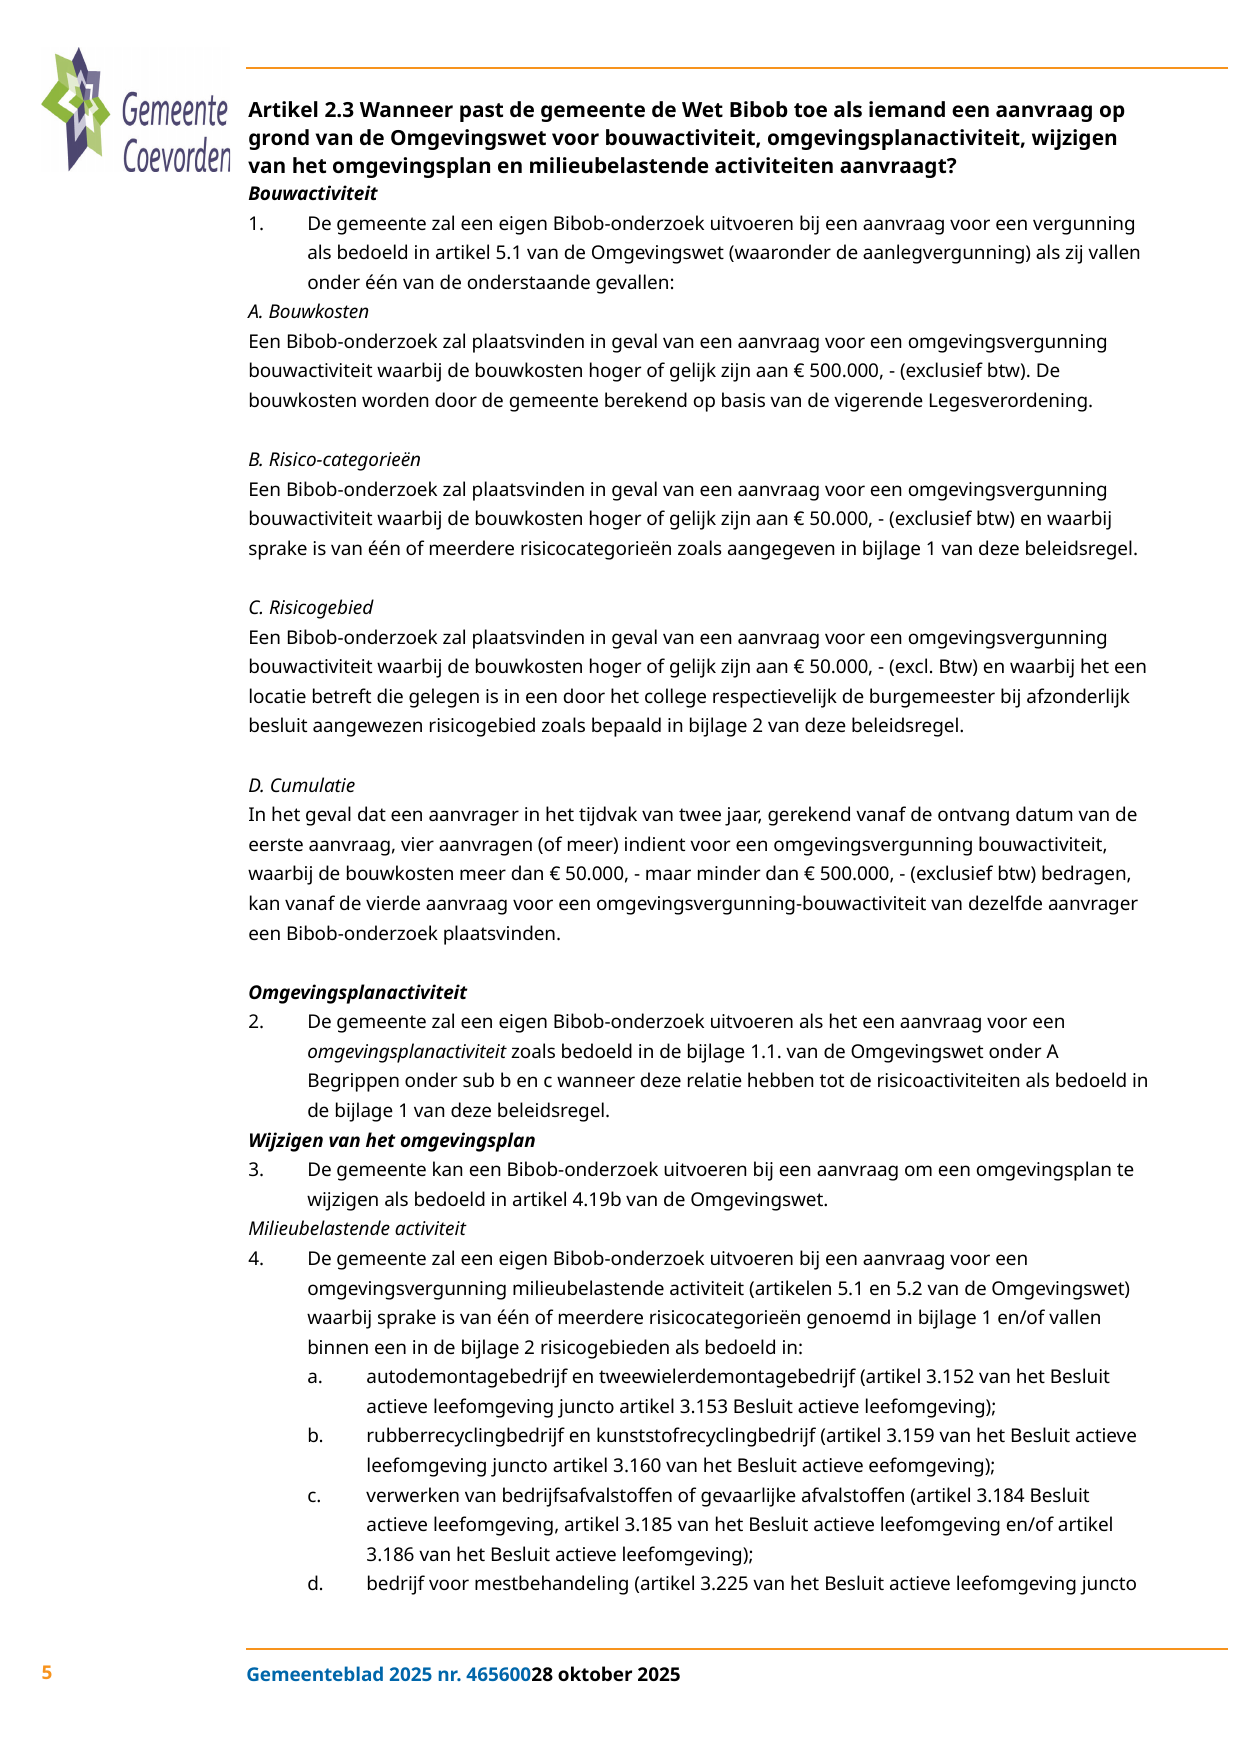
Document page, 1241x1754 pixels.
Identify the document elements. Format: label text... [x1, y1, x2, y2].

text Een Bibob-onderzoek zal plaatsvinden in geval van een aanvraag voor een omgevingsvergunning bouwactiviteit waarbij de bouwkosten hoger of gelijk zijn aan € 50.000, - (exclusief btw) en waarbij sprake is van één of meerdere risicocategorieën zoals aangegeven in bijlage 1 van deze beleidsregel. [248, 476, 1152, 561]
list rubberrecyclingbedrijf en kunststofrecyclingbedrijf (artikel 3.159 van het Besluit actieve leefomgeving juncto artikel 3.160 van het Besluit actieve eefomgeving); [307, 1423, 1152, 1478]
list De gemeente zal een eigen Bibob-onderzoek uitvoeren bij een aanvraag voor een vergunning als bedoeld in artikel 5.1 van de Omgevingswet (waaronder de aanlegvergunning) als zij vallen onder één van de onderstaande gevallen: [248, 210, 1152, 294]
text A. Bouwkosten [248, 298, 1152, 324]
text Wijzigen van het omgevingsplan [248, 1127, 1152, 1152]
list De gemeente zal een eigen Bibob-onderzoek uitvoeren bij een aanvraag voor een omgevingsvergunning milieubelastende activiteit (artikelen 5.1 en 5.2 van de Omgevingswet) waarbij sprake is van één of meerdere risicocategorieën genoemd in bijlage 1 en/of vallen binnen een in de bijlage 2 risicogebieden als bedoeld in: [248, 1245, 1152, 1359]
text In het geval dat een aanvrager in het tijdvak van twee jaar, gerekend vanaf de ontvang datum van de eerste aanvraag, vier aanvragen (of meer) indient voor een omgevingsvergunning bouwactiviteit, waarbij de bouwkosten meer dan € 50.000, - maar minder dan € 500.000, - (exclusief btw) bedragen, kan vanaf de vierde aanvraag voor een omgevingsvergunning-bouwactiviteit van dezelfde aanvrager een Bibob-onderzoek plaatsvinden. [248, 801, 1152, 945]
text Bouwactiviteit [248, 180, 1152, 206]
text D. Cumulatie [248, 772, 1152, 797]
list De gemeente zal een eigen Bibob-onderzoek uitvoeren als het een aanvraag voor een omgevingsplanactiviteit zoals bedoeld in de bijlage 1.1. van de Omgevingswet onder A Begrippen onder sub b en c wanneer deze relatie hebben tot de risicoactiviteiten als bedoeld in de bijlage 1 van deze beleidsregel. [248, 1008, 1152, 1123]
picture [41, 47, 231, 172]
text Omgevingsplanactiviteit [248, 979, 1152, 1004]
text Artikel 2.3 Wanneer past de gemeente de Wet Bibob toe als iemand een aanvraag op grond van de Omgevingswet voor bouwactiviteit, omgevingsplanactiviteit, wijzigen van het omgevingsplan en milieubelastende activiteiten aanvraagt? [248, 95, 1152, 180]
list verwerken van bedrijfsafvalstoffen of gevaarlijke afvalstoffen (artikel 3.184 Besluit actieve leefomgeving, artikel 3.185 van het Besluit actieve leefomgeving en/of artikel 3.186 van het Besluit actieve leefomgeving); [307, 1482, 1152, 1567]
list De gemeente kan een Bibob-onderzoek uitvoeren bij een aanvraag om een omgevingsplan te wijzigen als bedoeld in artikel 4.19b van de Omgevingswet. [248, 1156, 1152, 1212]
list bedrijf voor mestbehandeling (artikel 3.225 van het Besluit actieve leefomgeving juncto [307, 1571, 1152, 1596]
text Milieubelastende activiteit [248, 1216, 1152, 1241]
text C. Risicogebied [248, 594, 1152, 620]
list autodemontagebedrijf en tweewielerdemontagebedrijf (artikel 3.152 van het Besluit actieve leefomgeving juncto artikel 3.153 Besluit actieve leefomgeving); [307, 1363, 1152, 1419]
text Een Bibob-onderzoek zal plaatsvinden in geval van een aanvraag voor een omgevingsvergunning bouwactiviteit waarbij de bouwkosten hoger of gelijk zijn aan € 50.000, - (excl. Btw) en waarbij het een locatie betreft die gelegen is in een door het college respectievelijk de burgemeester bij afzonderlijk besluit aangewezen risicogebied zoals bepaald in bijlage 2 van deze beleidsregel. [248, 624, 1152, 738]
text Een Bibob-onderzoek zal plaatsvinden in geval van een aanvraag voor een omgevingsvergunning bouwactiviteit waarbij de bouwkosten hoger of gelijk zijn aan € 500.000, - (exclusief btw). De bouwkosten worden door de gemeente berekend op basis van de vigerende Legesverordening. [248, 328, 1152, 413]
text B. Risico-categorieën [248, 446, 1152, 472]
